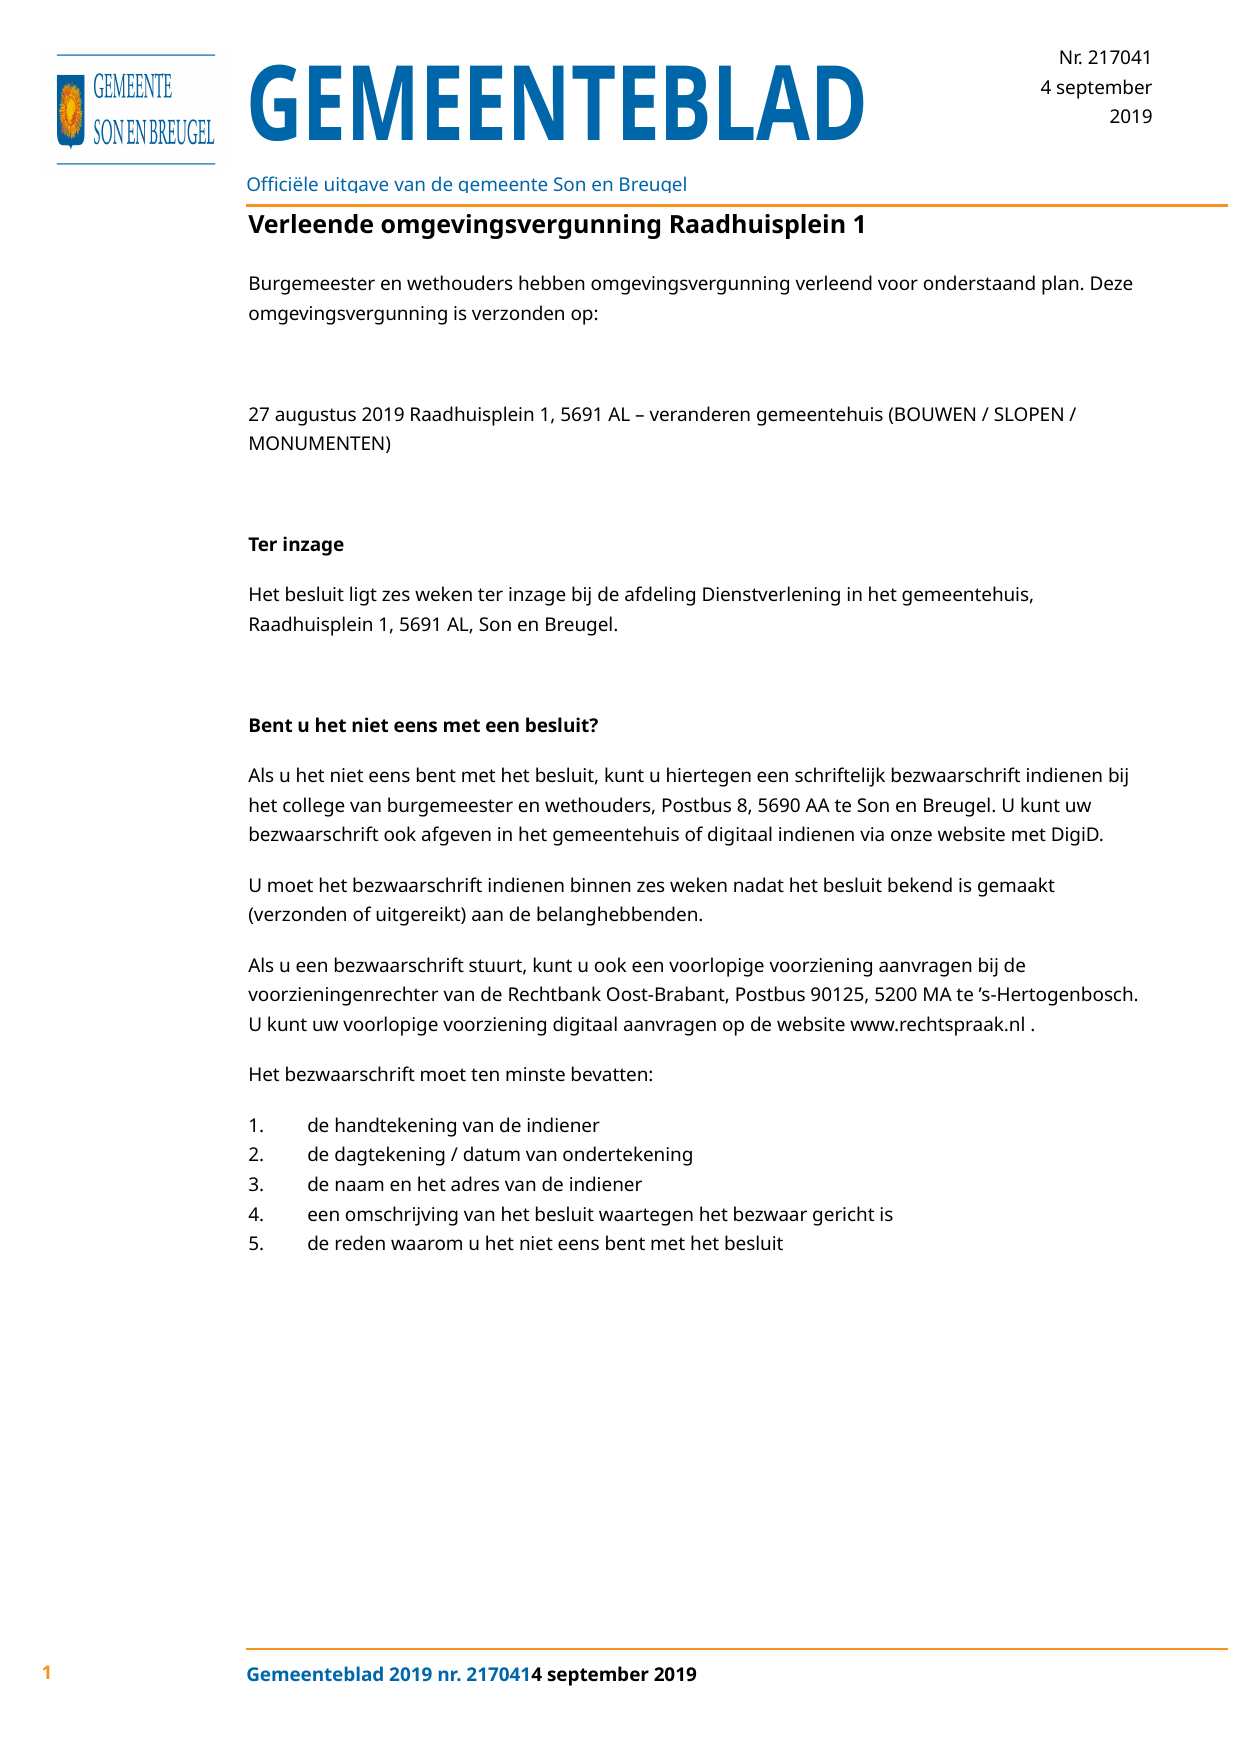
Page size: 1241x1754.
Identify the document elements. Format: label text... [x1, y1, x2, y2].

picture [41, 47, 231, 172]
text Burgemeester en wethouders hebben omgevingsvergunning verleend voor onderstaand plan. Deze omgevingsvergunning is verzonden op: [248, 270, 1152, 326]
text Het bezwaarschrift moet ten minste bevatten: [248, 1062, 1152, 1087]
text 27 augustus 2019 Raadhuisplein 1, 5691 AL – veranderen gemeentehuis (BOUWEN / SLOPEN / MONUMENTEN) [248, 401, 1152, 456]
text Als u een bezwaarschrift stuurt, kunt u ook een voorlopige voorziening aanvragen bij de voorzieningenrechter van de Rechtbank Oost-Brabant, Postbus 90125, 5200 MA te ’s-Hertogenbosch. U kunt uw voorlopige voorziening digitaal aanvragen op de website www.rechtspraak.nl . [248, 952, 1152, 1037]
list de dagtekening / datum van ondertekening [248, 1142, 1152, 1167]
text U moet het bezwaarschrift indienen binnen zes weken nadat het besluit bekend is gemaakt (verzonden of uitgereikt) aan de belanghebbenden. [248, 872, 1152, 927]
text Bent u het niet eens met een besluit? [248, 712, 1152, 738]
text Ter inzage [248, 531, 1152, 557]
list de naam en het adres van de indiener [248, 1171, 1152, 1197]
list de reden waarom u het niet eens bent met het besluit [248, 1230, 1152, 1256]
text Als u het niet eens bent met het besluit, kunt u hiertegen een schriftelijk bezwaarschrift indienen bij het college van burgemeester en wethouders, Postbus 8, 5690 AA te Son en Breugel. U kunt uw bezwaarschrift ook afgeven in het gemeentehuis of digitaal indienen via onze website met DigiD. [248, 762, 1152, 847]
text Het besluit ligt zes weken ter inzage bij de afdeling Dienstverlening in het gemeentehuis, Raadhuisplein 1, 5691 AL, Son en Breugel. [248, 582, 1152, 637]
list een omschrijving van het besluit waartegen het bezwaar gericht is [248, 1201, 1152, 1226]
list de handtekening van de indiener [248, 1112, 1152, 1138]
text Verleende omgevingsvergunning Raadhuisplein 1 [248, 207, 1152, 241]
